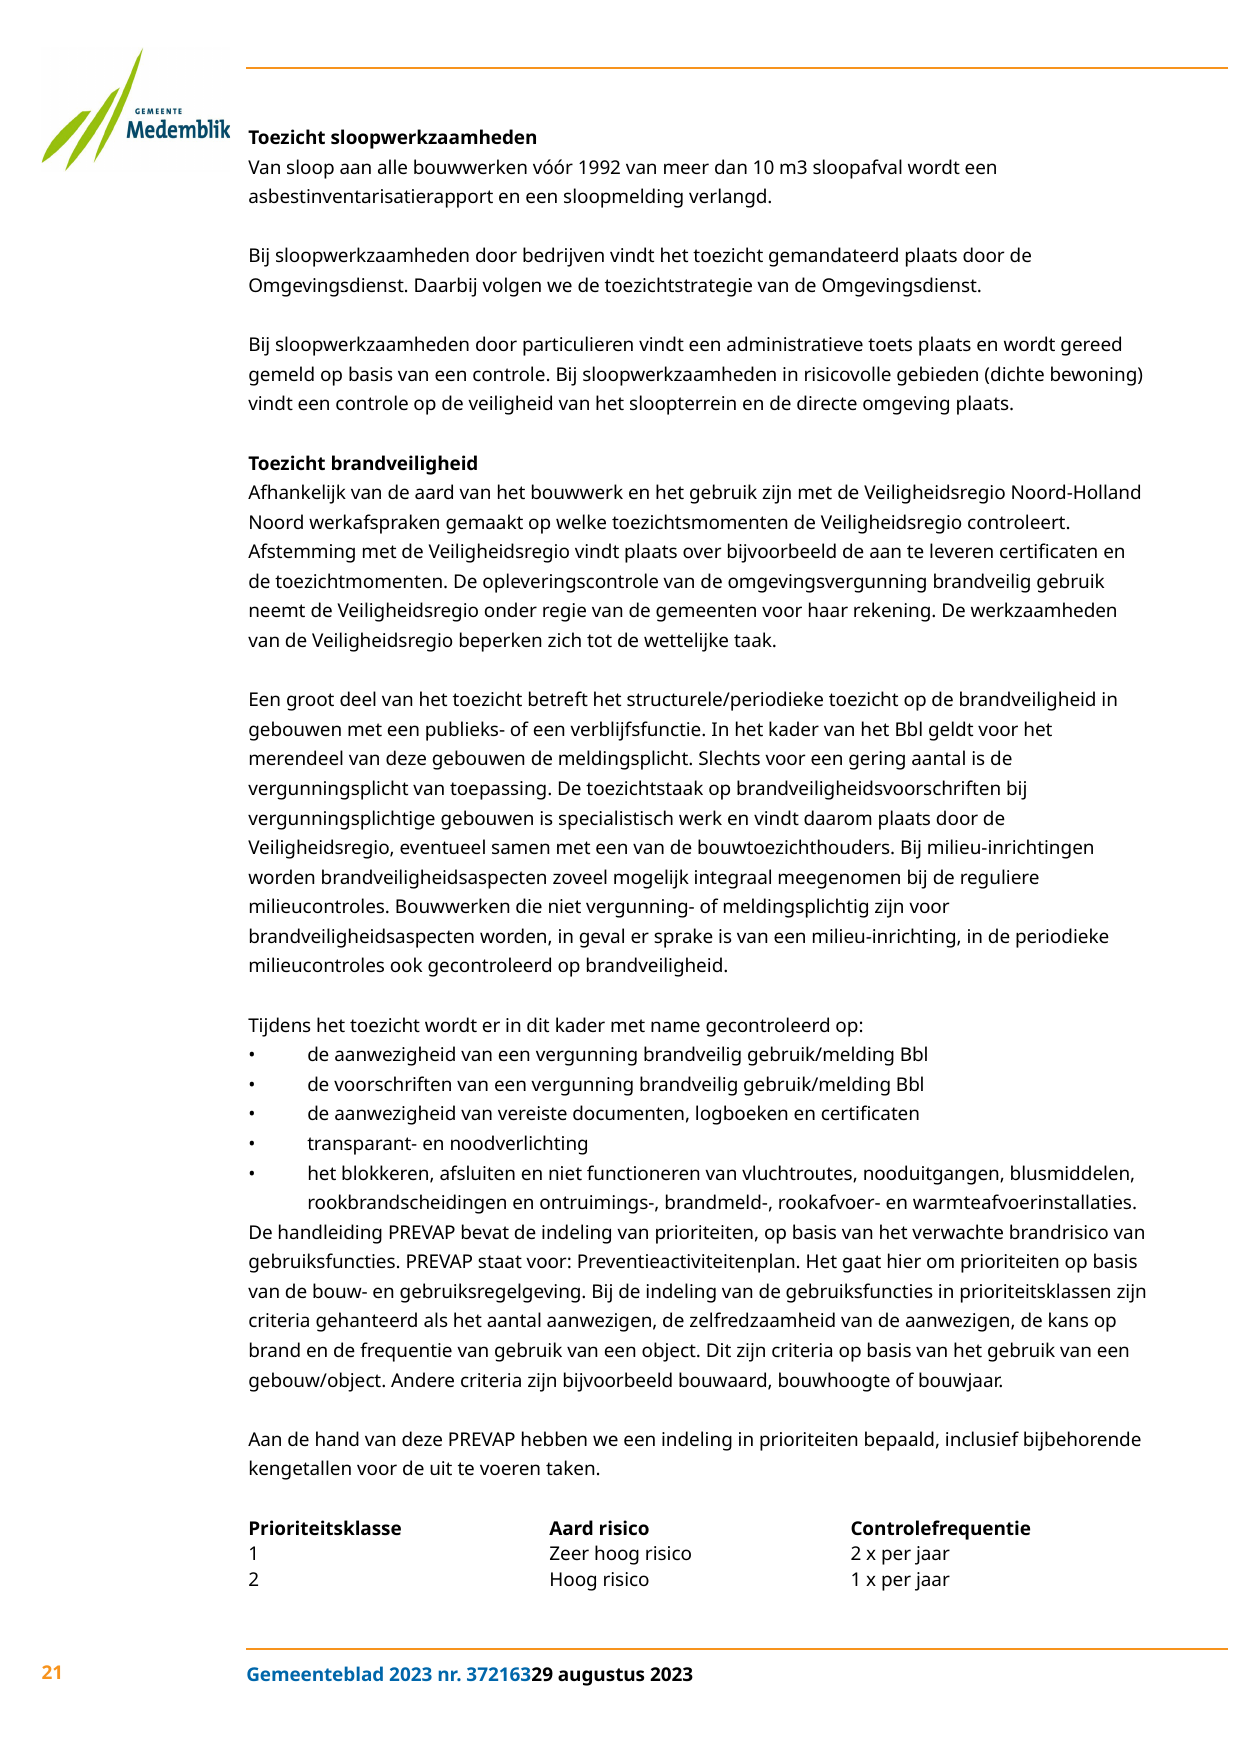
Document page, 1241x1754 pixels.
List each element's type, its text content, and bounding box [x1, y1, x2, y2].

table_cell 1 [248, 1541, 549, 1566]
table_cell Zeer hoog risico [549, 1541, 850, 1566]
table_cell 2 x per jaar [850, 1541, 1152, 1566]
text Tijdens het toezicht wordt er in dit kader met name gecontroleerd op: [248, 1012, 1152, 1038]
text Bij sloopwerkzaamheden door bedrijven vindt het toezicht gemandateerd plaats door de Omgevingsdienst. Daarbij volgen we de toezichtstrategie van de Omgevingsdienst. [248, 243, 1152, 298]
list het blokkeren, afsluiten en niet functioneren van vluchtroutes, nooduitgangen, blusmiddelen, rookbrandscheidingen en ontruimings-, brandmeld-, rookafvoer- en warmteafvoerinstallaties. [248, 1160, 1152, 1215]
text Afhankelijk van de aard van het bouwwerk en het gebruik zijn met de Veiligheidsregio Noord-Holland Noord werkafspraken gemaakt op welke toezichtsmomenten de Veiligheidsregio controleert. Afstemming met de Veiligheidsregio vindt plaats over bijvoorbeeld de aan te leveren certificaten en de toezichtmomenten. De opleveringscontrole van de omgevingsvergunning brandveilig gebruik neemt de Veiligheidsregio onder regie van de gemeenten voor haar rekening. De werkzaamheden van de Veiligheidsregio beperken zich tot de wettelijke taak. [248, 479, 1152, 653]
table_header Controlefrequentie [850, 1515, 1152, 1541]
list de aanwezigheid van vereiste documenten, logboeken en certificaten [248, 1101, 1152, 1126]
picture [41, 47, 231, 172]
table_cell Hoog risico [549, 1566, 850, 1592]
table_cell 2 [248, 1566, 549, 1592]
text Bij sloopwerkzaamheden door particulieren vindt een administratieve toets plaats en wordt gereed gemeld op basis van een controle. Bij sloopwerkzaamheden in risicovolle gebieden (dichte bewoning) vindt een controle op de veiligheid van het sloopterrein en de directe omgeving plaats. [248, 331, 1152, 416]
text Toezicht sloopwerkzaamheden [248, 124, 1152, 150]
text Een groot deel van het toezicht betreft het structurele/periodieke toezicht op de brandveiligheid in gebouwen met een publieks- of een verblijfsfunctie. In het kader van het Bbl geldt voor het merendeel van deze gebouwen de meldingsplicht. Slechts voor een gering aantal is de vergunningsplicht van toepassing. De toezichtstaak op brandveiligheidsvoorschriften bij vergunningsplichtige gebouwen is specialistisch werk en vindt daarom plaats door de Veiligheidsregio, eventueel samen met een van de bouwtoezichthouders. Bij milieu-inrichtingen worden brandveiligheidsaspecten zoveel mogelijk integraal meegenomen bij de reguliere milieucontroles. Bouwwerken die niet vergunning- of meldingsplichtig zijn voor brandveiligheidsaspecten worden, in geval er sprake is van een milieu-inrichting, in de periodieke milieucontroles ook gecontroleerd op brandveiligheid. [248, 686, 1152, 978]
table_header Aard risico [549, 1515, 850, 1541]
list de voorschriften van een vergunning brandveilig gebruik/melding Bbl [248, 1071, 1152, 1097]
list transparant- en noodverlichting [248, 1130, 1152, 1156]
text De handleiding PREVAP bevat de indeling van prioriteiten, op basis van het verwachte brandrisico van gebruiksfuncties. PREVAP staat voor: Preventieactiviteitenplan. Het gaat hier om prioriteiten op basis van de bouw- en gebruiksregelgeving. Bij de indeling van de gebruiksfuncties in prioriteitsklassen zijn criteria gehanteerd als het aantal aanwezigen, de zelfredzaamheid van de aanwezigen, de kans op brand en de frequentie van gebruik van een object. Dit zijn criteria op basis van het gebruik van een gebouw/object. Andere criteria zijn bijvoorbeeld bouwaard, bouwhoogte of bouwjaar. [248, 1219, 1152, 1393]
text Toezicht brandveiligheid [248, 450, 1152, 476]
table_header Prioriteitsklasse [248, 1515, 549, 1541]
text Aan de hand van deze PREVAP hebben we een indeling in prioriteiten bepaald, inclusief bijbehorende kengetallen voor de uit te voeren taken. [248, 1426, 1152, 1481]
text Van sloop aan alle bouwwerken vóór 1992 van meer dan 10 m3 sloopafval wordt een asbestinventarisatierapport en een sloopmelding verlangd. [248, 154, 1152, 209]
table_cell 1 x per jaar [850, 1566, 1152, 1592]
list de aanwezigheid van een vergunning brandveilig gebruik/melding Bbl [248, 1041, 1152, 1067]
